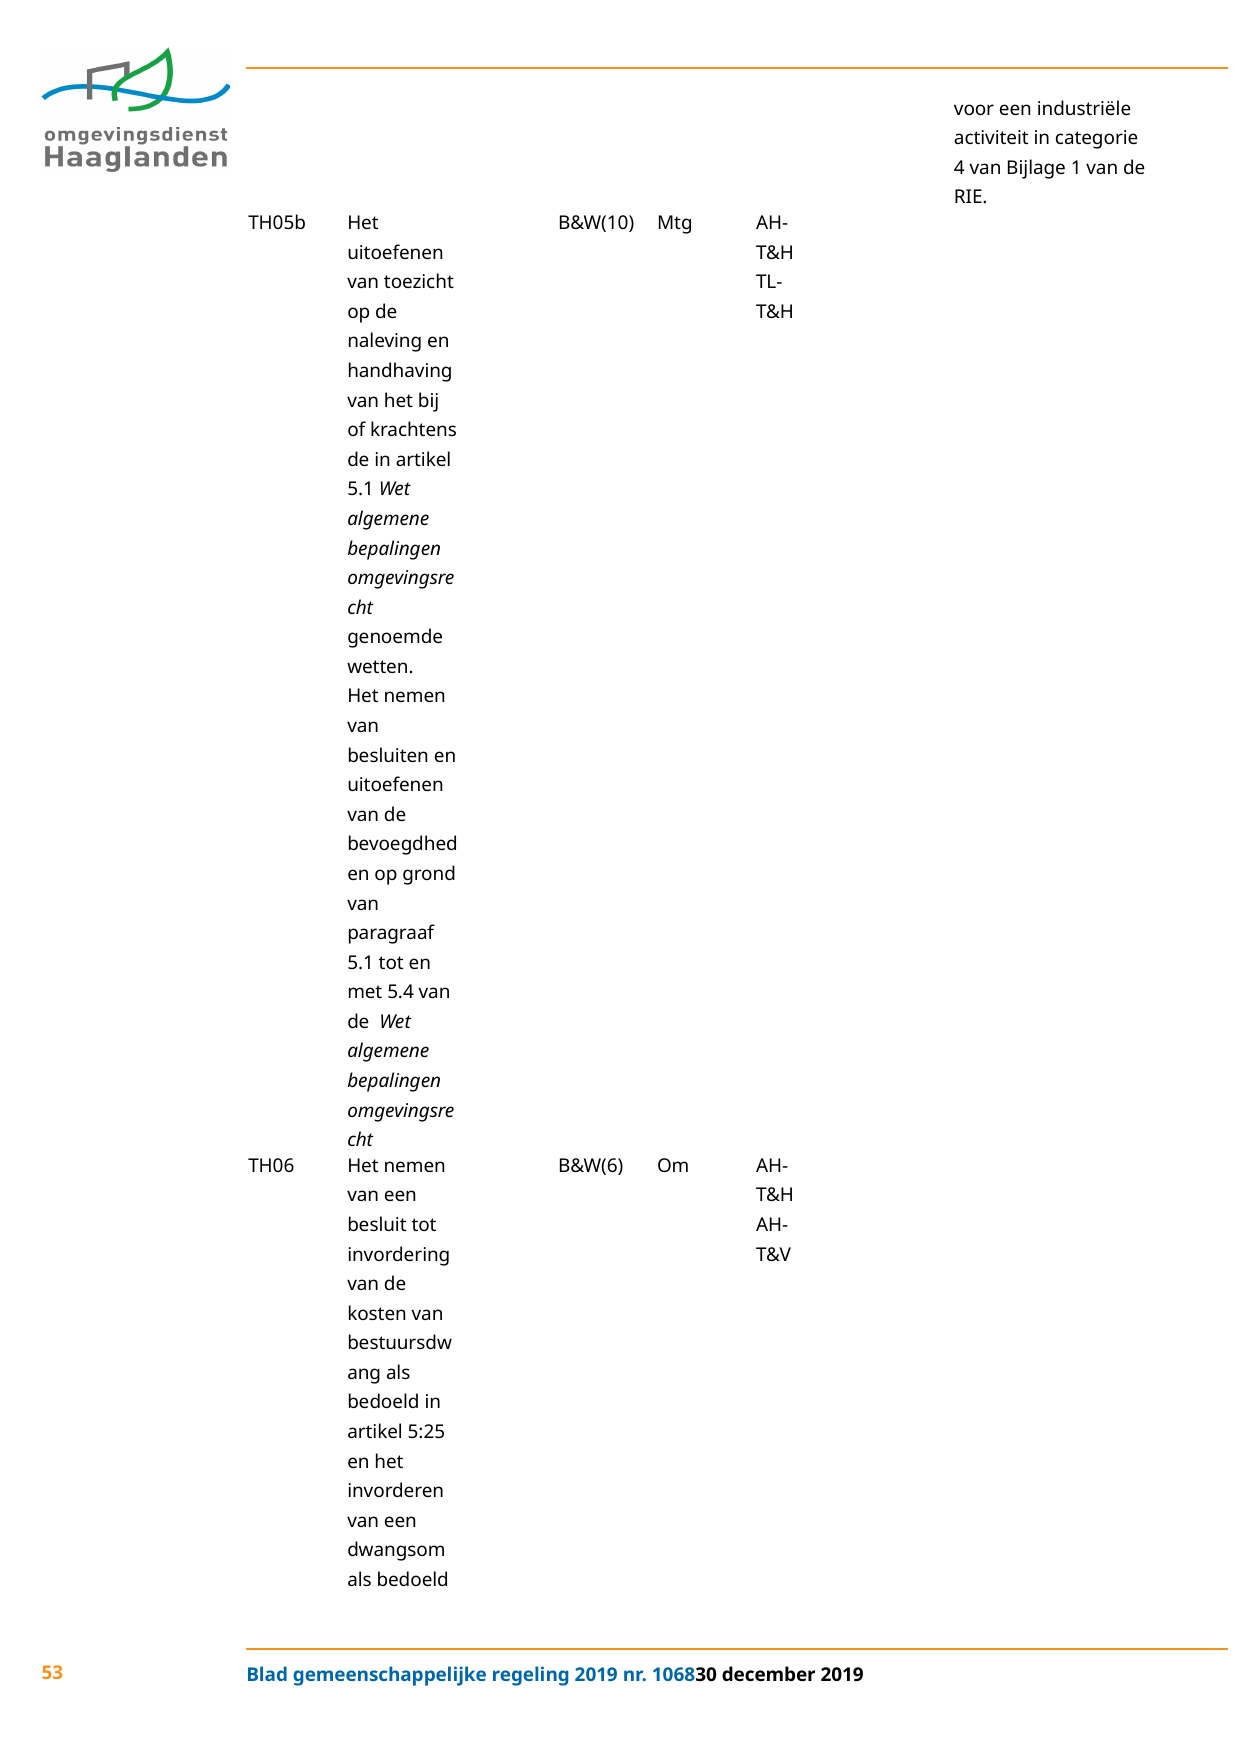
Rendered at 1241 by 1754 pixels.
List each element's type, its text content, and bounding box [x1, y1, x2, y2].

table_cell [855, 95, 954, 209]
table_cell [657, 95, 756, 209]
table_cell [248, 95, 347, 209]
table_cell TH06 [248, 1152, 347, 1592]
table_cell AH- T&H TL- T&H [756, 209, 855, 1152]
table_cell [855, 209, 954, 1152]
table_cell [855, 1152, 954, 1592]
table_cell [459, 95, 558, 209]
table_cell B&W(6) [558, 1152, 657, 1592]
picture [41, 47, 231, 172]
table_cell [347, 95, 459, 209]
table_cell [756, 95, 855, 209]
table_cell Om [657, 1152, 756, 1592]
table_cell Mtg [657, 209, 756, 1152]
table_cell TH05b [248, 209, 347, 1152]
table_cell [954, 209, 1152, 1152]
table_cell [558, 95, 657, 209]
table_cell [954, 1152, 1152, 1592]
table_cell [459, 209, 558, 1152]
table_cell B&W(10) [558, 209, 657, 1152]
table_cell Het nemen van een besluit tot invordering van de kosten van bestuursdwang als bedoeld in artikel 5:25 en het invorderen van een dwangsom als bedoeld [347, 1152, 459, 1592]
table_cell Het uitoefenen van toezicht op de naleving en handhaving van het bij of krachtens de in artikel 5.1 Wet algemene bepalingen omgevingsrecht genoemde wetten. Het nemen van besluiten en uitoefenen van de bevoegdheden op grond van paragraaf 5.1 tot en met 5.4 van de Wet algemene bepalingen omgevingsrecht [347, 209, 459, 1152]
table_cell voor een industriële activiteit in categorie 4 van Bijlage 1 van de RIE. [954, 95, 1152, 209]
table_cell [459, 1152, 558, 1592]
table_cell AH- T&H AH- T&V [756, 1152, 855, 1592]
